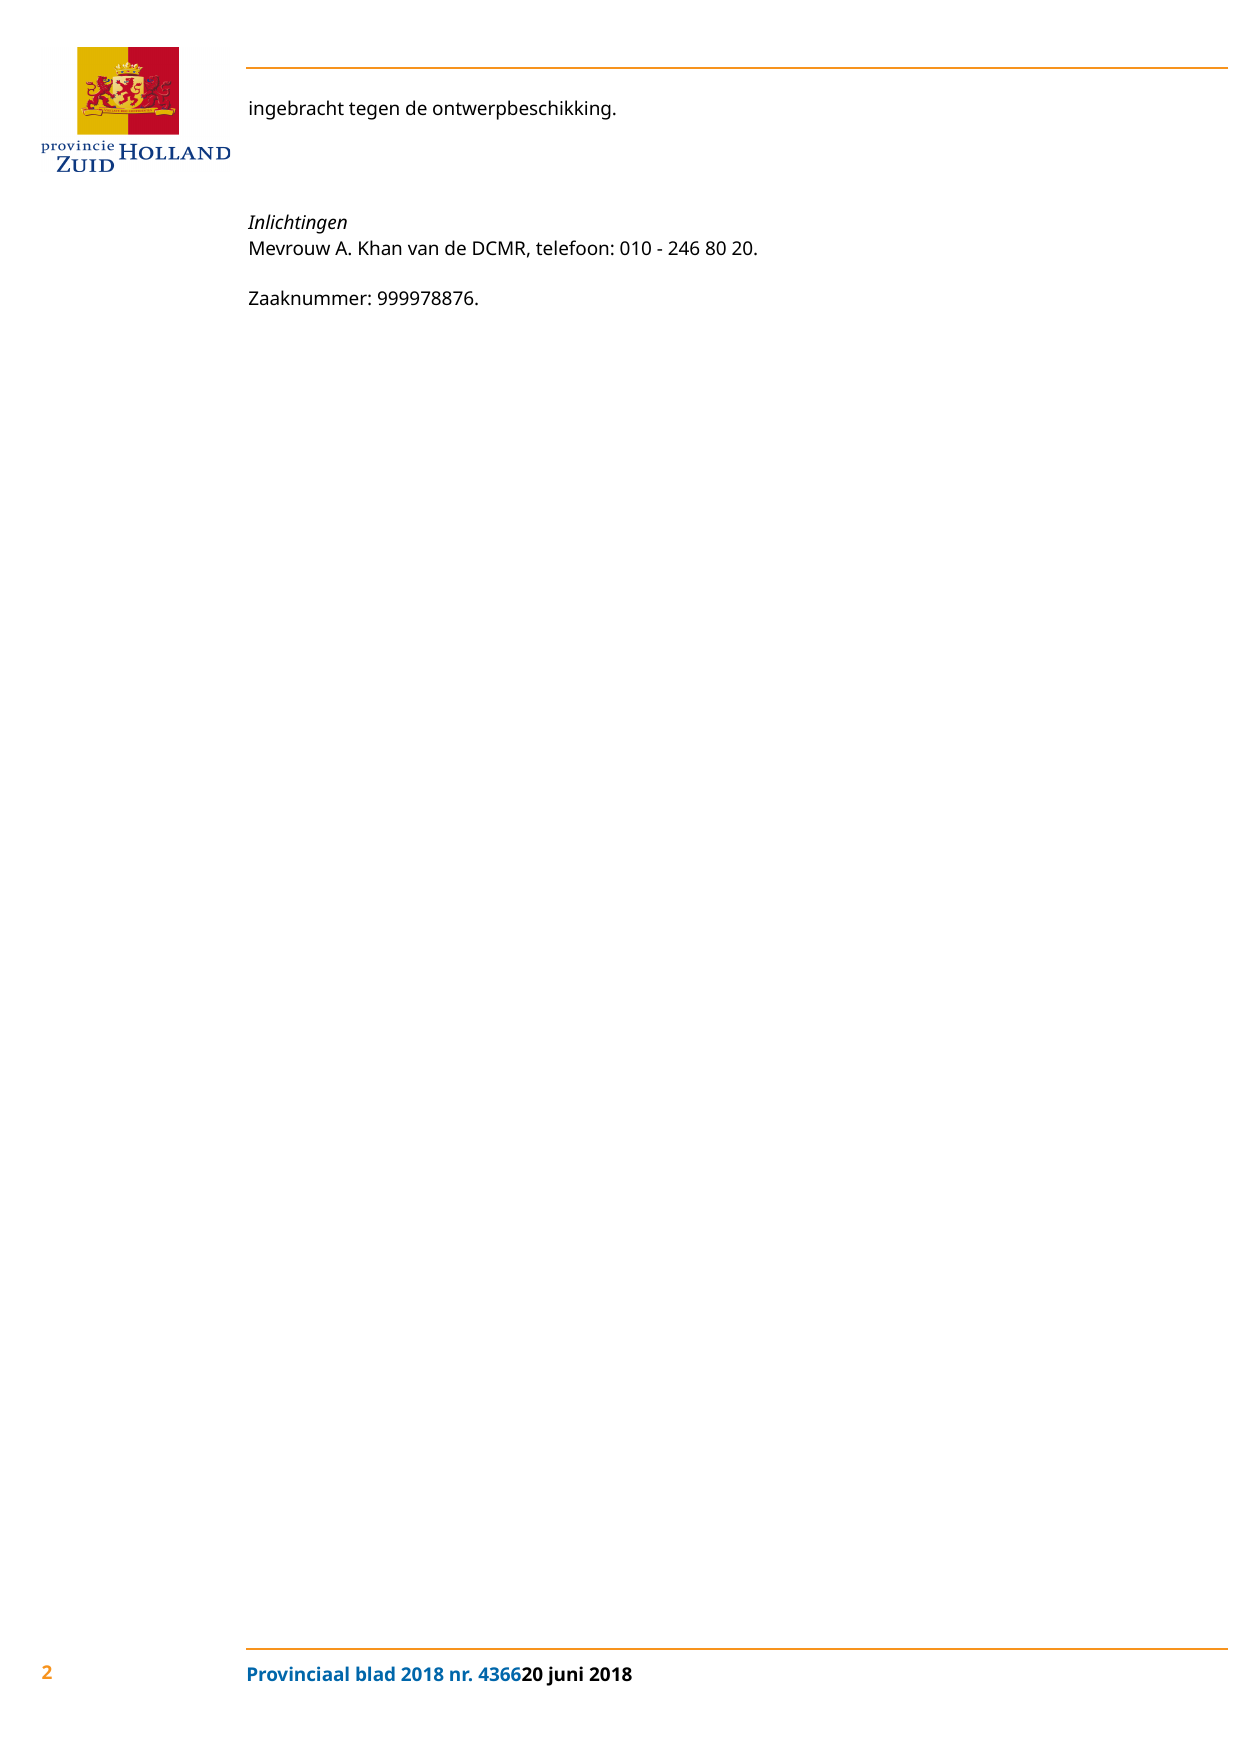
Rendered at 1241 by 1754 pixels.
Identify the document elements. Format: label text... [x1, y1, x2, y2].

text Inlichtingen [248, 209, 1152, 235]
text Mevrouw A. Khan van de DCMR, telefoon: 010 - 246 80 20. [248, 235, 1152, 261]
text ingebracht tegen de ontwerpbeschikking. [248, 95, 1152, 121]
text Zaaknummer: 999978876. [248, 285, 1152, 311]
picture [41, 47, 231, 172]
